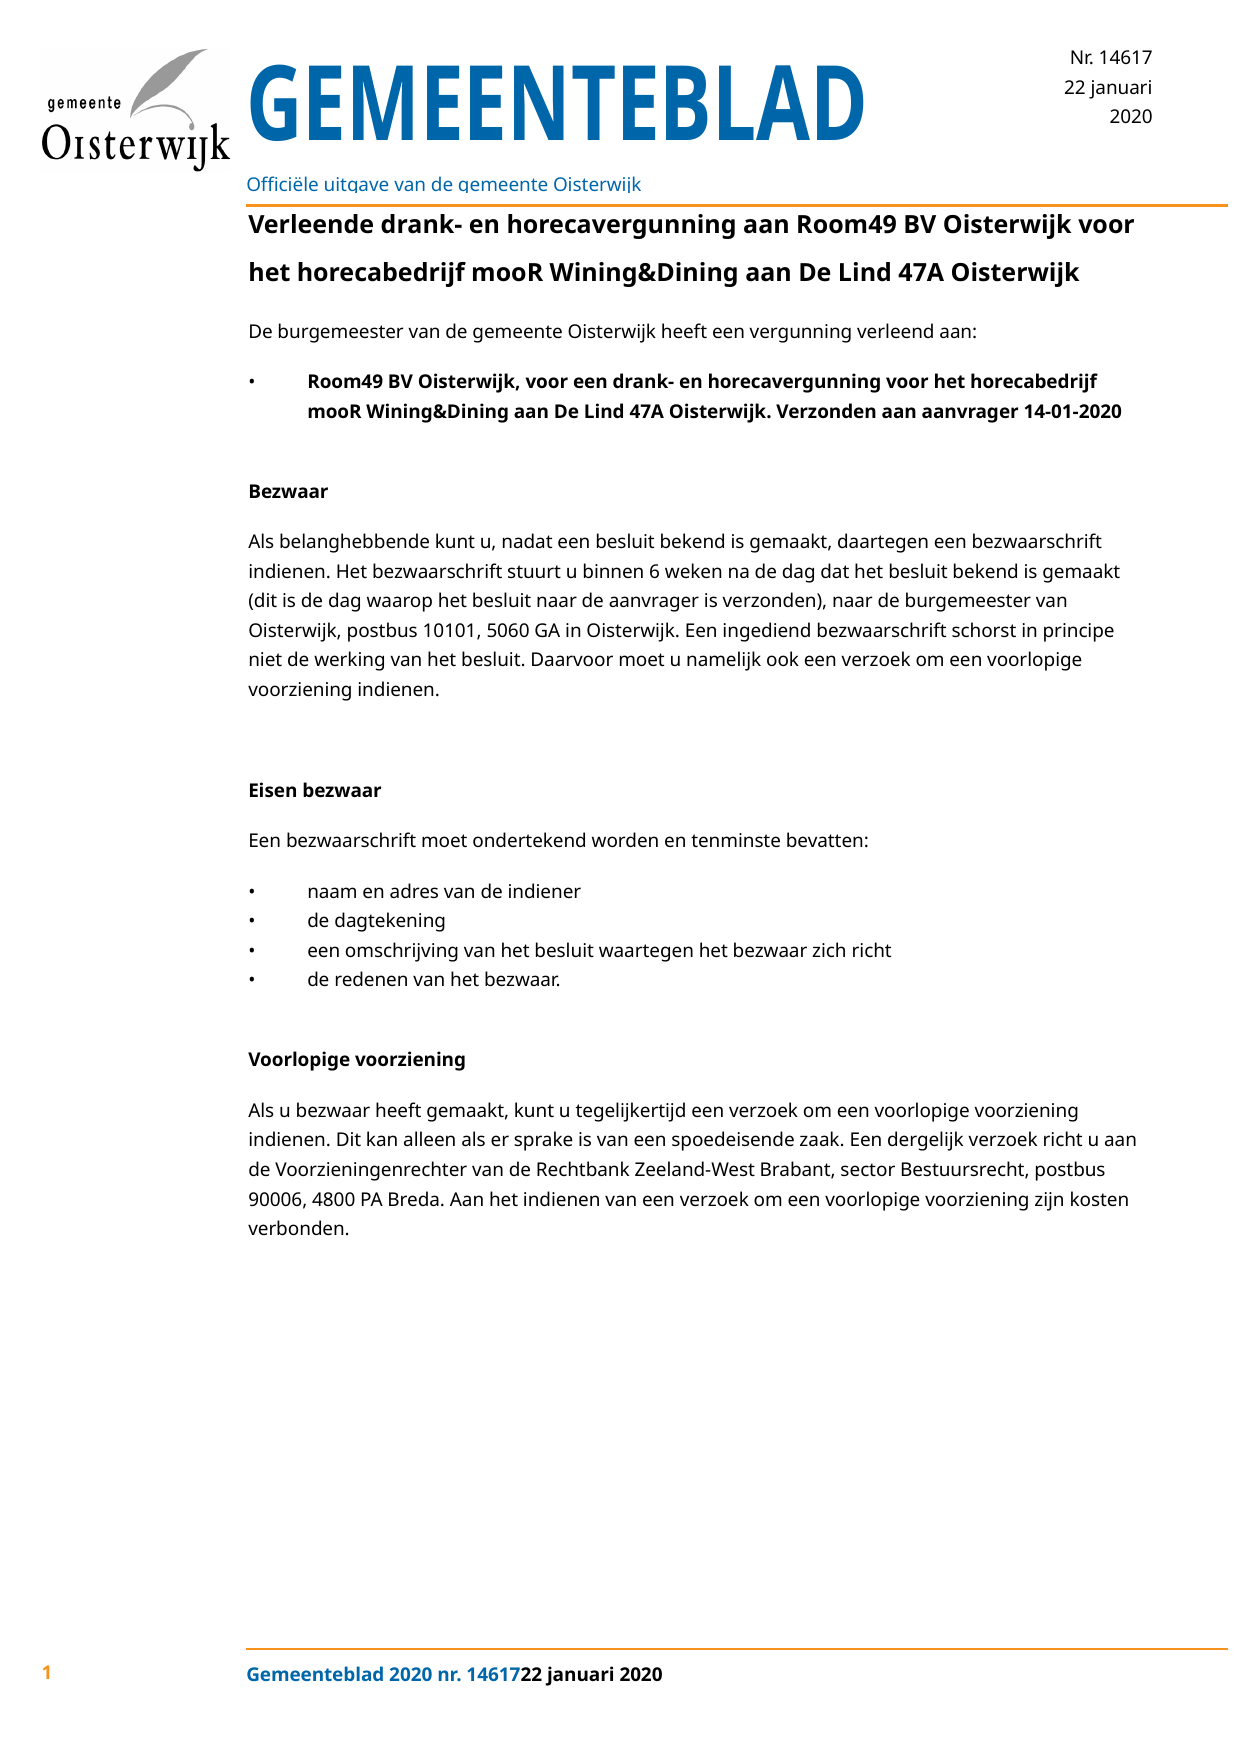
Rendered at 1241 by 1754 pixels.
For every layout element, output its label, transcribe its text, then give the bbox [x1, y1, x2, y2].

text Als u bezwaar heeft gemaakt, kunt u tegelijkertijd een verzoek om een voorlopige voorziening indienen. Dit kan alleen als er sprake is van een spoedeisende zaak. Een dergelijk verzoek richt u aan de Voorzieningenrechter van de Rechtbank Zeeland-West Brabant, sector Bestuursrecht, postbus 90006, 4800 PA Breda. Aan het indienen van een verzoek om een voorlopige voorziening zijn kosten verbonden. [248, 1097, 1152, 1241]
list een omschrijving van het besluit waartegen het bezwaar zich richt [248, 937, 1152, 963]
text Voorlopige voorziening [248, 1047, 1152, 1072]
list naam en adres van de indiener [248, 878, 1152, 904]
text Eisen bezwaar [248, 777, 1152, 803]
text Als belanghebbende kunt u, nadat een besluit bekend is gemaakt, daartegen een bezwaarschrift indienen. Het bezwaarschrift stuurt u binnen 6 weken na de dag dat het besluit bekend is gemaakt (dit is de dag waarop het besluit naar de aanvrager is verzonden), naar de burgemeester van Oisterwijk, postbus 10101, 5060 GA in Oisterwijk. Een ingediend bezwaarschrift schorst in principe niet de werking van het besluit. Daarvoor moet u namelijk ook een verzoek om een voorlopige voorziening indienen. [248, 528, 1152, 702]
text Een bezwaarschrift moet ondertekend worden en tenminste bevatten: [248, 827, 1152, 853]
text Verleende drank- en horecavergunning aan Room49 BV Oisterwijk voor het horecabedrijf mooR Wining&Dining aan De Lind 47A Oisterwijk [248, 207, 1152, 288]
picture [41, 47, 231, 172]
text Bezwaar [248, 478, 1152, 504]
list de redenen van het bezwaar. [248, 967, 1152, 992]
text De burgemeester van de gemeente Oisterwijk heeft een vergunning verleend aan: [248, 318, 1152, 344]
list Room49 BV Oisterwijk, voor een drank- en horecavergunning voor het horecabedrijf mooR Wining&Dining aan De Lind 47A Oisterwijk. Verzonden aan aanvrager 14-01-2020 [248, 368, 1152, 424]
list de dagtekening [248, 907, 1152, 933]
